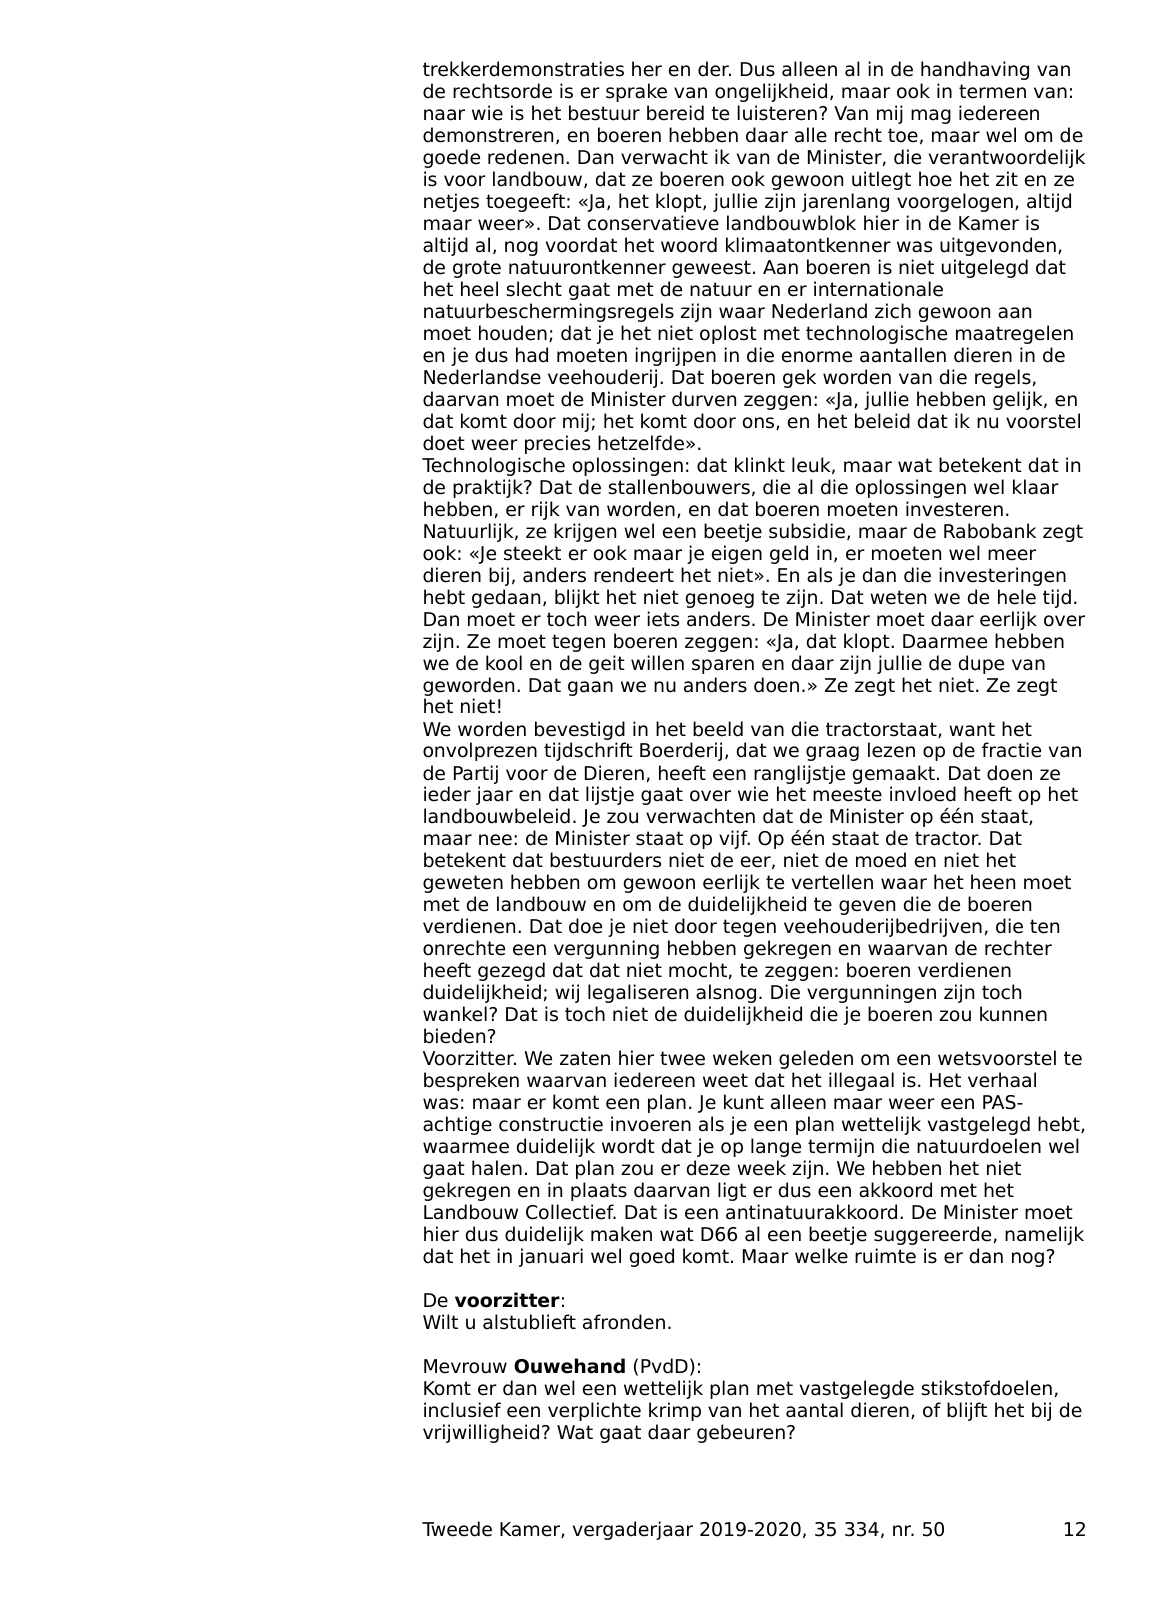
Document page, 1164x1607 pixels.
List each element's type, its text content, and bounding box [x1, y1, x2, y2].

text Voorzitter. We zaten hier twee weken geleden om een wetsvoorstel te bespreken waarvan iedereen weet dat het illegaal is. Het verhaal was: maar er komt een plan. Je kunt alleen maar weer een PAS-achtige constructie invoeren als je een plan wettelijk vastgelegd hebt, waarmee duidelijk wordt dat je op lange termijn die natuurdoelen wel gaat halen. Dat plan zou er deze week zijn. We hebben het niet gekregen en in plaats daarvan ligt er dus een akkoord met het Landbouw Collectief. Dat is een antinatuurakkoord. De Minister moet hier dus duidelijk maken wat D66 al een beetje suggereerde, namelijk dat het in januari wel goed komt. Maar welke ruimte is er dan nog? [422, 1048, 1087, 1268]
text Wilt u alstublieft afronden. [422, 1312, 1087, 1334]
text We worden bevestigd in het beeld van die tractorstaat, want het onvolprezen tijdschrift Boerderij, dat we graag lezen op de fractie van de Partij voor de Dieren, heeft een ranglijstje gemaakt. Dat doen ze ieder jaar en dat lijstje gaat over wie het meeste invloed heeft op het landbouwbeleid. Je zou verwachten dat de Minister op één staat, maar nee: de Minister staat op vijf. Op één staat de tractor. Dat betekent dat bestuurders niet de eer, niet de moed en niet het geweten hebben om gewoon eerlijk te vertellen waar het heen moet met de landbouw en om de duidelijkheid te geven die de boeren verdienen. Dat doe je niet door tegen veehouderijbedrijven, die ten onrechte een vergunning hebben gekregen en waarvan de rechter heeft gezegd dat dat niet mocht, te zeggen: boeren verdienen duidelijkheid; wij legaliseren alsnog. Die vergunningen zijn toch wankel? Dat is toch niet de duidelijkheid die je boeren zou kunnen bieden? [422, 718, 1087, 1048]
text Mevrouw Ouwehand (PvdD): [422, 1356, 1087, 1378]
text Technologische oplossingen: dat klinkt leuk, maar wat betekent dat in de praktijk? Dat de stallenbouwers, die al die oplossingen wel klaar hebben, er rijk van worden, en dat boeren moeten investeren. Natuurlijk, ze krijgen wel een beetje subsidie, maar de Rabobank zegt ook: «Je steekt er ook maar je eigen geld in, er moeten wel meer dieren bij, anders rendeert het niet». En als je dan die investeringen hebt gedaan, blijkt het niet genoeg te zijn. Dat weten we de hele tijd. Dan moet er toch weer iets anders. De Minister moet daar eerlijk over zijn. Ze moet tegen boeren zeggen: «Ja, dat klopt. Daarmee hebben we de kool en de geit willen sparen en daar zijn jullie de dupe van geworden. Dat gaan we nu anders doen.» Ze zegt het niet. Ze zegt het niet! [422, 455, 1087, 718]
text De voorzitter: [422, 1290, 1087, 1312]
text Komt er dan wel een wettelijk plan met vastgelegde stikstofdoelen, inclusief een verplichte krimp van het aantal dieren, of blijft het bij de vrijwilligheid? Wat gaat daar gebeuren? [422, 1378, 1087, 1444]
text trekkerdemonstraties her en der. Dus alleen al in de handhaving van de rechtsorde is er sprake van ongelijkheid, maar ook in termen van: naar wie is het bestuur bereid te luisteren? Van mij mag iedereen demonstreren, en boeren hebben daar alle recht toe, maar wel om de goede redenen. Dan verwacht ik van de Minister, die verantwoordelijk is voor landbouw, dat ze boeren ook gewoon uitlegt hoe het zit en ze netjes toegeeft: «Ja, het klopt, jullie zijn jarenlang voorgelogen, altijd maar weer». Dat conservatieve landbouwblok hier in de Kamer is altijd al, nog voordat het woord klimaatontkenner was uitgevonden, de grote natuurontkenner geweest. Aan boeren is niet uitgelegd dat het heel slecht gaat met de natuur en er internationale natuurbeschermingsregels zijn waar Nederland zich gewoon aan moet houden; dat je het niet oplost met technologische maatregelen en je dus had moeten ingrijpen in die enorme aantallen dieren in de Nederlandse veehouderij. Dat boeren gek worden van die regels, daarvan moet de Minister durven zeggen: «Ja, jullie hebben gelijk, en dat komt door mij; het komt door ons, en het beleid dat ik nu voorstel doet weer precies hetzelfde». [422, 59, 1087, 455]
